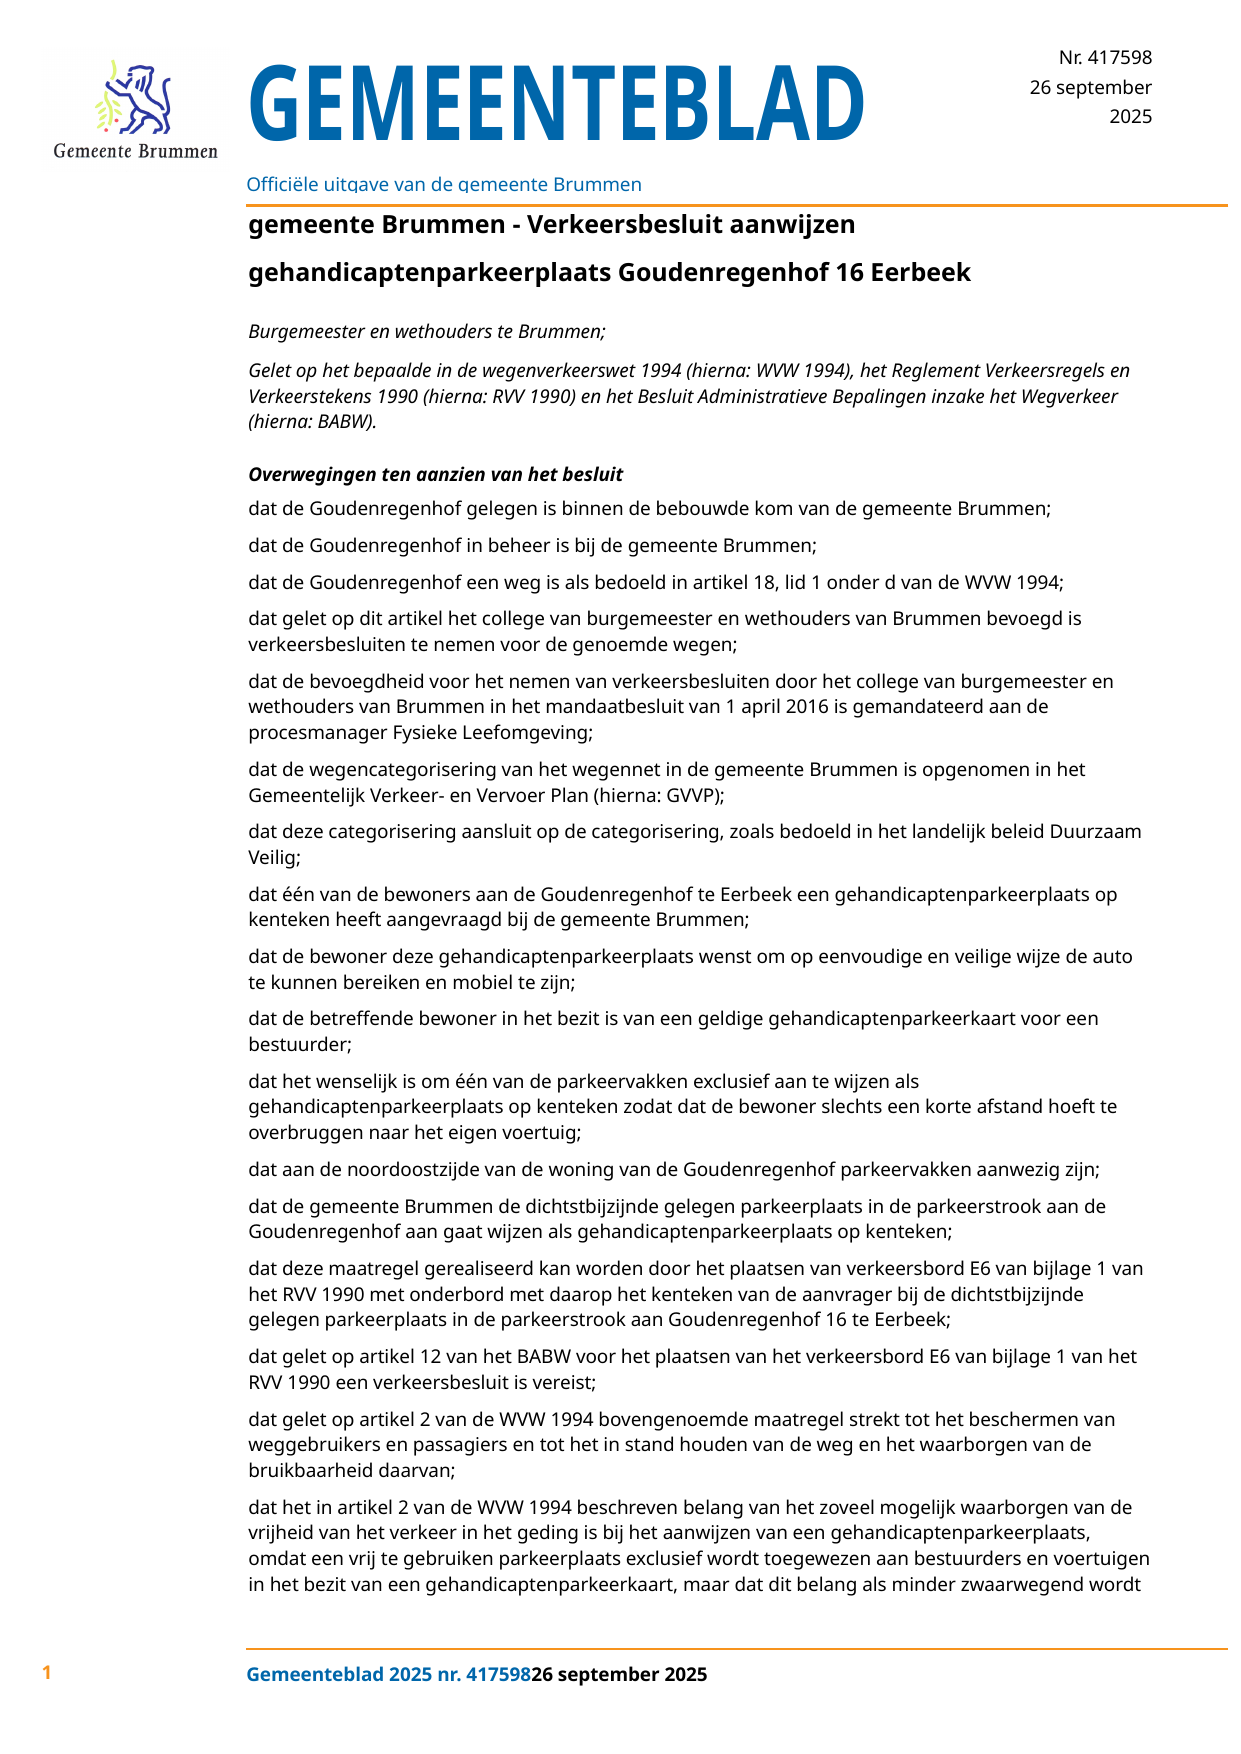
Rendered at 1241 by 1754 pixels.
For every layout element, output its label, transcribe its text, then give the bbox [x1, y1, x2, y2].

text dat het wenselijk is om één van de parkeervakken exclusief aan te wijzen als gehandicaptenparkeerplaats op kenteken zodat dat de bewoner slechts een korte afstand hoeft te overbruggen naar het eigen voertuig; [248, 1068, 1152, 1145]
text dat één van de bewoners aan de Goudenregenhof te Eerbeek een gehandicaptenparkeerplaats op kenteken heeft aangevraagd bij de gemeente Brummen; [248, 881, 1152, 932]
text dat de gemeente Brummen de dichtstbijzijnde gelegen parkeerplaats in de parkeerstrook aan de Goudenregenhof aan gaat wijzen als gehandicaptenparkeerplaats op kenteken; [248, 1193, 1152, 1244]
text Gelet op het bepaalde in de wegenverkeerswet 1994 (hierna: WVW 1994), het Reglement Verkeersregels en Verkeerstekens 1990 (hierna: RVV 1990) en het Besluit Administratieve Bepalingen inzake het Wegverkeer (hierna: BABW). [248, 357, 1152, 434]
text dat de Goudenregenhof gelegen is binnen de bebouwde kom van de gemeente Brummen; [248, 496, 1152, 521]
text dat de wegencategorisering van het wegennet in de gemeente Brummen is opgenomen in het Gemeentelijk Verkeer- en Vervoer Plan (hierna: GVVP); [248, 756, 1152, 807]
picture [41, 47, 231, 172]
text dat deze categorisering aansluit op de categorisering, zoals bedoeld in het landelijk beleid Duurzaam Veilig; [248, 818, 1152, 870]
text dat de bevoegdheid voor het nemen van verkeersbesluiten door het college van burgemeester en wethouders van Brummen in het mandaatbesluit van 1 april 2016 is gemandateerd aan de procesmanager Fysieke Leefomgeving; [248, 668, 1152, 745]
text Burgemeester en wethouders te Brummen; [248, 318, 1152, 344]
text dat gelet op artikel 12 van het BABW voor het plaatsen van het verkeersbord E6 van bijlage 1 van het RVV 1990 een verkeersbesluit is vereist; [248, 1343, 1152, 1395]
text gemeente Brummen - Verkeersbesluit aanwijzen gehandicaptenparkeerplaats Goudenregenhof 16 Eerbeek [248, 207, 1152, 288]
text dat gelet op artikel 2 van de WVW 1994 bovengenoemde maatregel strekt tot het beschermen van weggebruikers en passagiers en tot het in stand houden van de weg en het waarborgen van de bruikbaarheid daarvan; [248, 1406, 1152, 1483]
text dat aan de noordoostzijde van de woning van de Goudenregenhof parkeervakken aanwezig zijn; [248, 1156, 1152, 1182]
text dat gelet op dit artikel het college van burgemeester en wethouders van Brummen bevoegd is verkeersbesluiten te nemen voor de genoemde wegen; [248, 606, 1152, 657]
text dat de bewoner deze gehandicaptenparkeerplaats wenst om op eenvoudige en veilige wijze de auto te kunnen bereiken en mobiel te zijn; [248, 943, 1152, 995]
text dat het in artikel 2 van de WVW 1994 beschreven belang van het zoveel mogelijk waarborgen van de vrijheid van het verkeer in het geding is bij het aanwijzen van een gehandicaptenparkeerplaats, omdat een vrij te gebruiken parkeerplaats exclusief wordt toegewezen aan bestuurders en voertuigen in het bezit van een gehandicaptenparkeerkaart, maar dat dit belang als minder zwaarwegend wordt [248, 1494, 1152, 1597]
text dat de betreffende bewoner in het bezit is van een geldige gehandicaptenparkeerkaart voor een bestuurder; [248, 1006, 1152, 1057]
text dat de Goudenregenhof een weg is als bedoeld in artikel 18, lid 1 onder d van de WVW 1994; [248, 569, 1152, 594]
text dat deze maatregel gerealiseerd kan worden door het plaatsen van verkeersbord E6 van bijlage 1 van het RVV 1990 met onderbord met daarop het kenteken van de aanvrager bij de dichtstbijzijnde gelegen parkeerplaats in de parkeerstrook aan Goudenregenhof 16 te Eerbeek; [248, 1255, 1152, 1332]
text dat de Goudenregenhof in beheer is bij de gemeente Brummen; [248, 532, 1152, 558]
text Overwegingen ten aanzien van het besluit [248, 461, 1152, 487]
